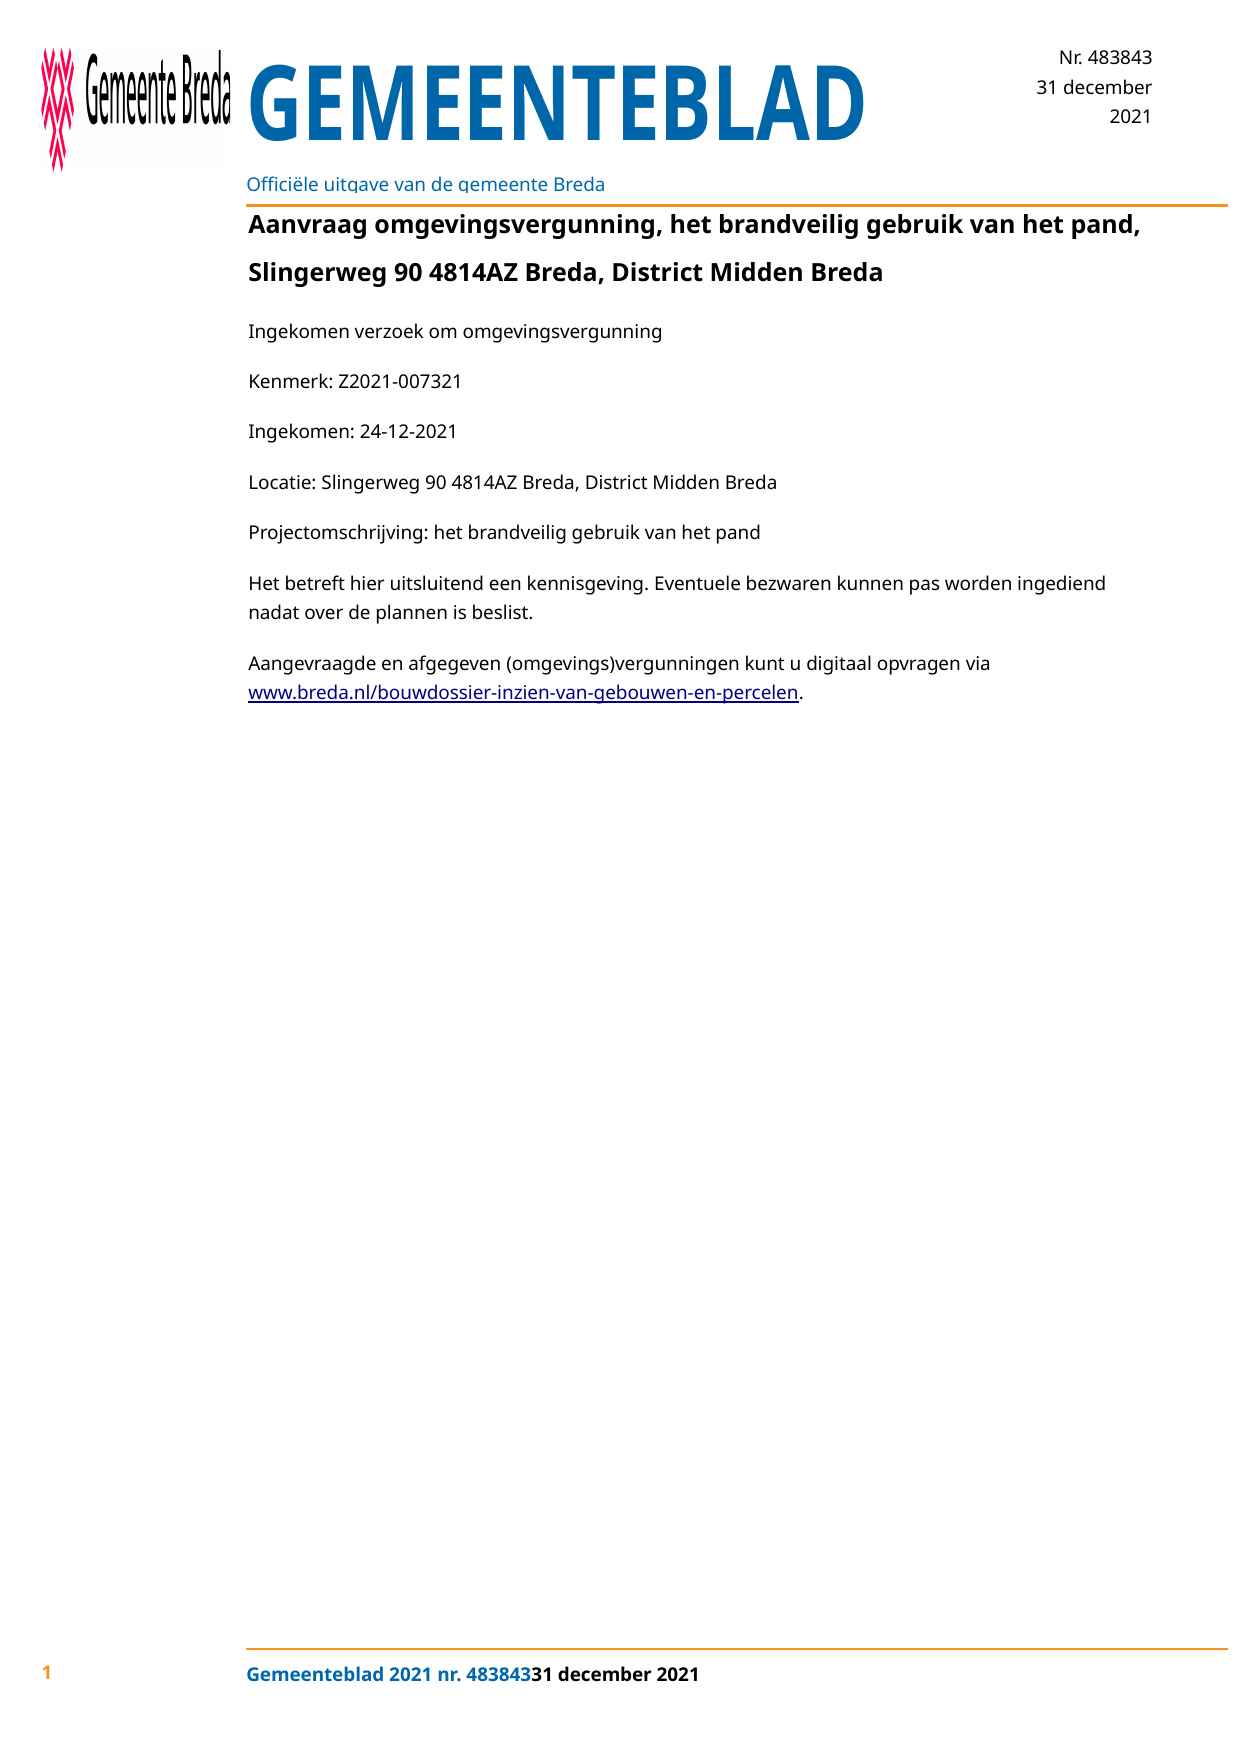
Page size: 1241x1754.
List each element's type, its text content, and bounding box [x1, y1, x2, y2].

text Ingekomen: 24-12-2021 [248, 419, 1152, 444]
text Locatie: Slingerweg 90 4814AZ Breda, District Midden Breda [248, 469, 1152, 495]
text Ingekomen verzoek om omgevingsvergunning [248, 318, 1152, 344]
text Het betreft hier uitsluitend een kennisgeving. Eventuele bezwaren kunnen pas worden ingediend nadat over de plannen is beslist. [248, 570, 1152, 625]
text Kenmerk: Z2021-007321 [248, 368, 1152, 394]
text Aanvraag omgevingsvergunning, het brandveilig gebruik van het pand, Slingerweg 90 4814AZ Breda, District Midden Breda [248, 207, 1152, 288]
text Projectomschrijving: het brandveilig gebruik van het pand [248, 519, 1152, 545]
text Aangevraagde en afgegeven (omgevings)vergunningen kunt u digitaal opvragen via www.breda.nl/bouwdossier-inzien-van-gebouwen-en-percelen. [248, 650, 1152, 705]
picture [41, 47, 231, 172]
